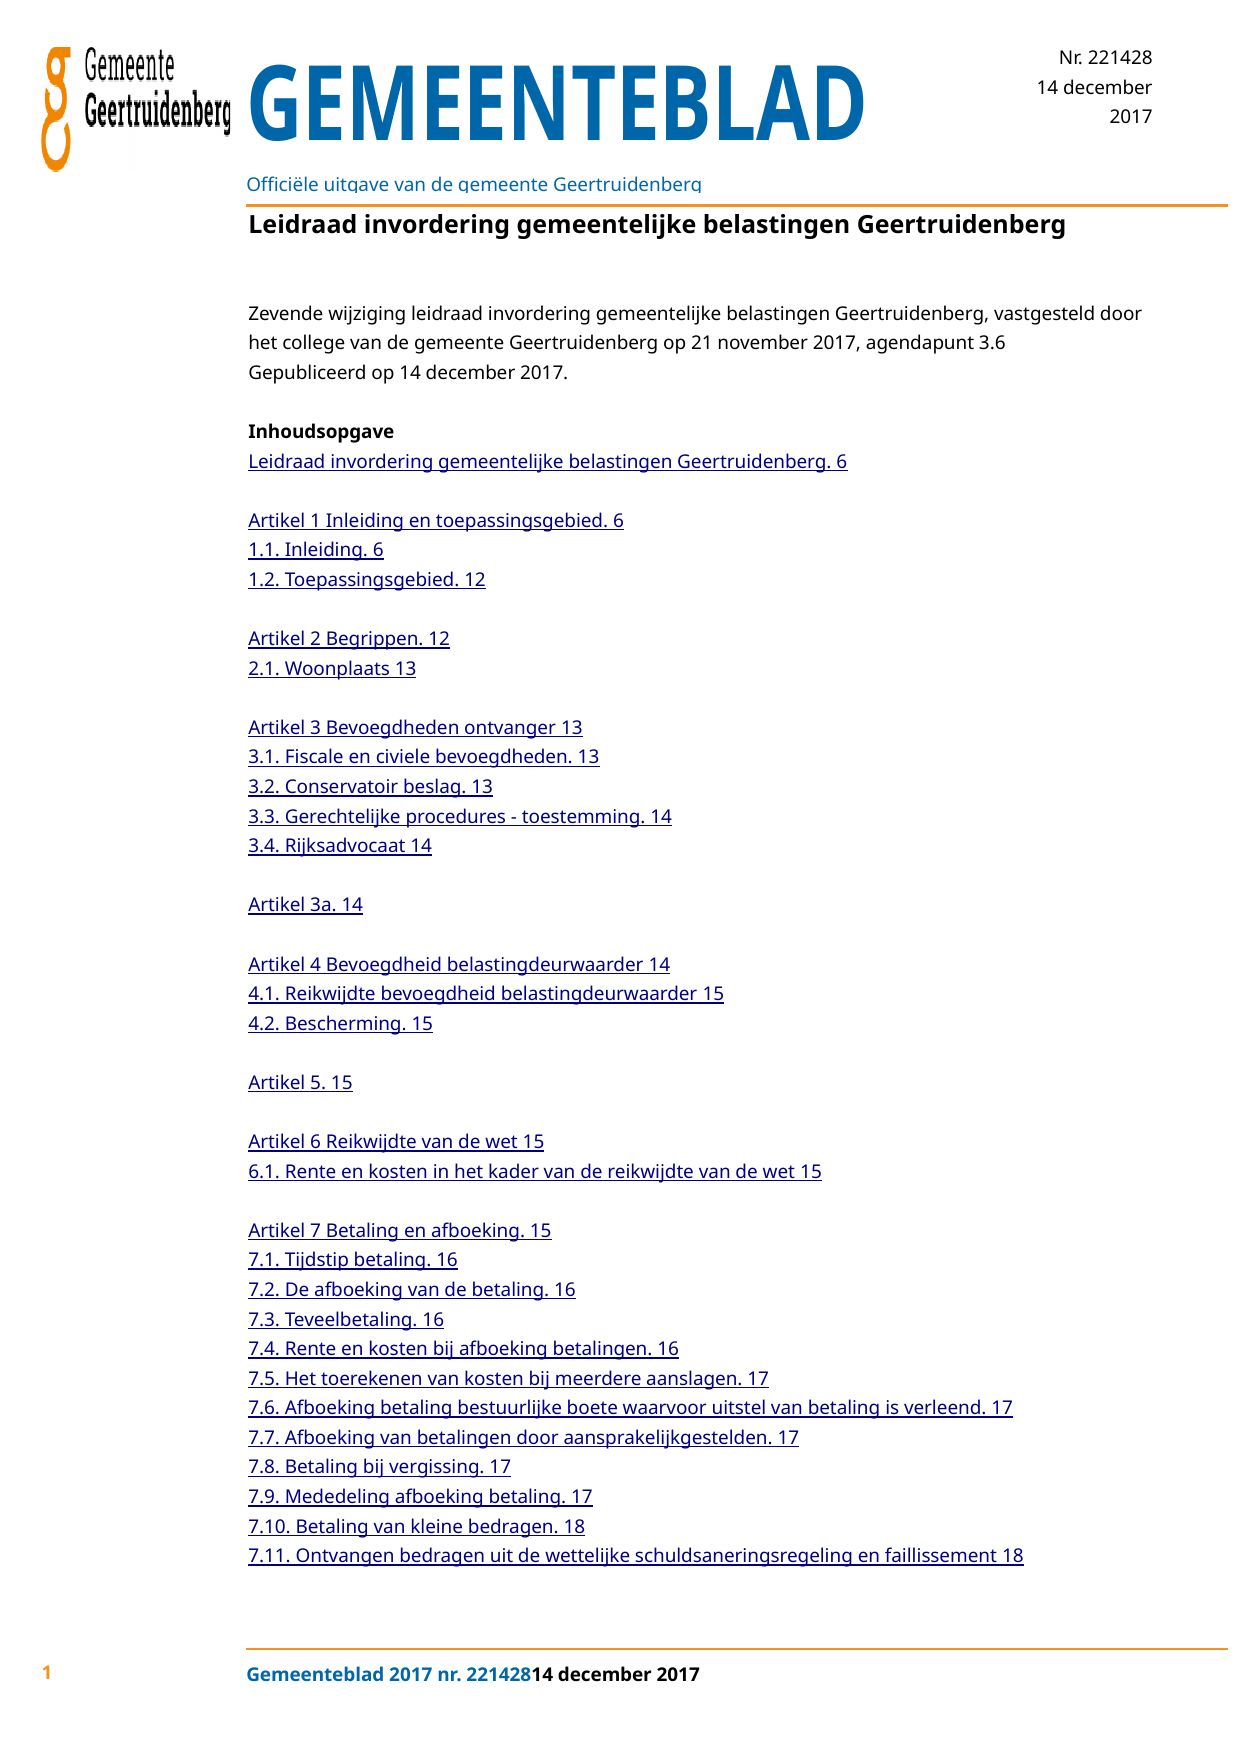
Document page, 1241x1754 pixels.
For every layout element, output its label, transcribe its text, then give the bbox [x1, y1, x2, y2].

text Artikel 3 Bevoegdheden ontvanger 13 [248, 714, 1152, 740]
text Leidraad invordering gemeentelijke belastingen Geertruidenberg [248, 207, 1152, 241]
text Leidraad invordering gemeentelijke belastingen Geertruidenberg. 6 [248, 448, 1152, 473]
text 2.1. Woonplaats 13 [248, 655, 1152, 681]
text 7.2. De afboeking van de betaling. 16 [248, 1276, 1152, 1302]
text 7.7. Afboeking van betalingen door aansprakelijkgestelden. 17 [248, 1424, 1152, 1450]
text 7.10. Betaling van kleine bedragen. 18 [248, 1513, 1152, 1538]
text 1.2. Toepassingsgebied. 12 [248, 566, 1152, 592]
text Artikel 3a. 14 [248, 892, 1152, 917]
text Gepubliceerd op 14 december 2017. [248, 359, 1152, 385]
text 6.1. Rente en kosten in het kader van de reikwijdte van de wet 15 [248, 1158, 1152, 1183]
picture [41, 47, 231, 172]
text 4.2. Bescherming. 15 [248, 1010, 1152, 1036]
text 7.6. Afboeking betaling bestuurlijke boete waarvoor uitstel van betaling is verleend. 17 [248, 1394, 1152, 1420]
text 7.3. Teveelbetaling. 16 [248, 1306, 1152, 1331]
text 7.11. Ontvangen bedragen uit de wettelijke schuldsaneringsregeling en faillissement 18 [248, 1542, 1152, 1568]
text Artikel 5. 15 [248, 1069, 1152, 1095]
text 1.1. Inleiding. 6 [248, 537, 1152, 562]
text Artikel 2 Begrippen. 12 [248, 625, 1152, 651]
text 7.5. Het toerekenen van kosten bij meerdere aanslagen. 17 [248, 1365, 1152, 1391]
text 3.2. Conservatoir beslag. 13 [248, 773, 1152, 799]
text Artikel 7 Betaling en afboeking. 15 [248, 1217, 1152, 1243]
text 7.9. Mededeling afboeking betaling. 17 [248, 1483, 1152, 1509]
text 7.8. Betaling bij vergissing. 17 [248, 1454, 1152, 1479]
text 3.1. Fiscale en civiele bevoegdheden. 13 [248, 744, 1152, 769]
text Artikel 1 Inleiding en toepassingsgebied. 6 [248, 507, 1152, 533]
text 7.1. Tijdstip betaling. 16 [248, 1247, 1152, 1272]
text Artikel 6 Reikwijdte van de wet 15 [248, 1128, 1152, 1154]
text 3.4. Rijksadvocaat 14 [248, 832, 1152, 858]
text 3.3. Gerechtelijke procedures - toestemming. 14 [248, 803, 1152, 828]
text 4.1. Reikwijdte bevoegdheid belastingdeurwaarder 15 [248, 980, 1152, 1006]
text Zevende wijziging leidraad invordering gemeentelijke belastingen Geertruidenberg, vastgesteld door het college van de gemeente Geertruidenberg op 21 november 2017, agendapunt 3.6 [248, 300, 1152, 355]
text 7.4. Rente en kosten bij afboeking betalingen. 16 [248, 1335, 1152, 1361]
text Inhoudsopgave [248, 418, 1152, 444]
text Artikel 4 Bevoegdheid belastingdeurwaarder 14 [248, 951, 1152, 976]
